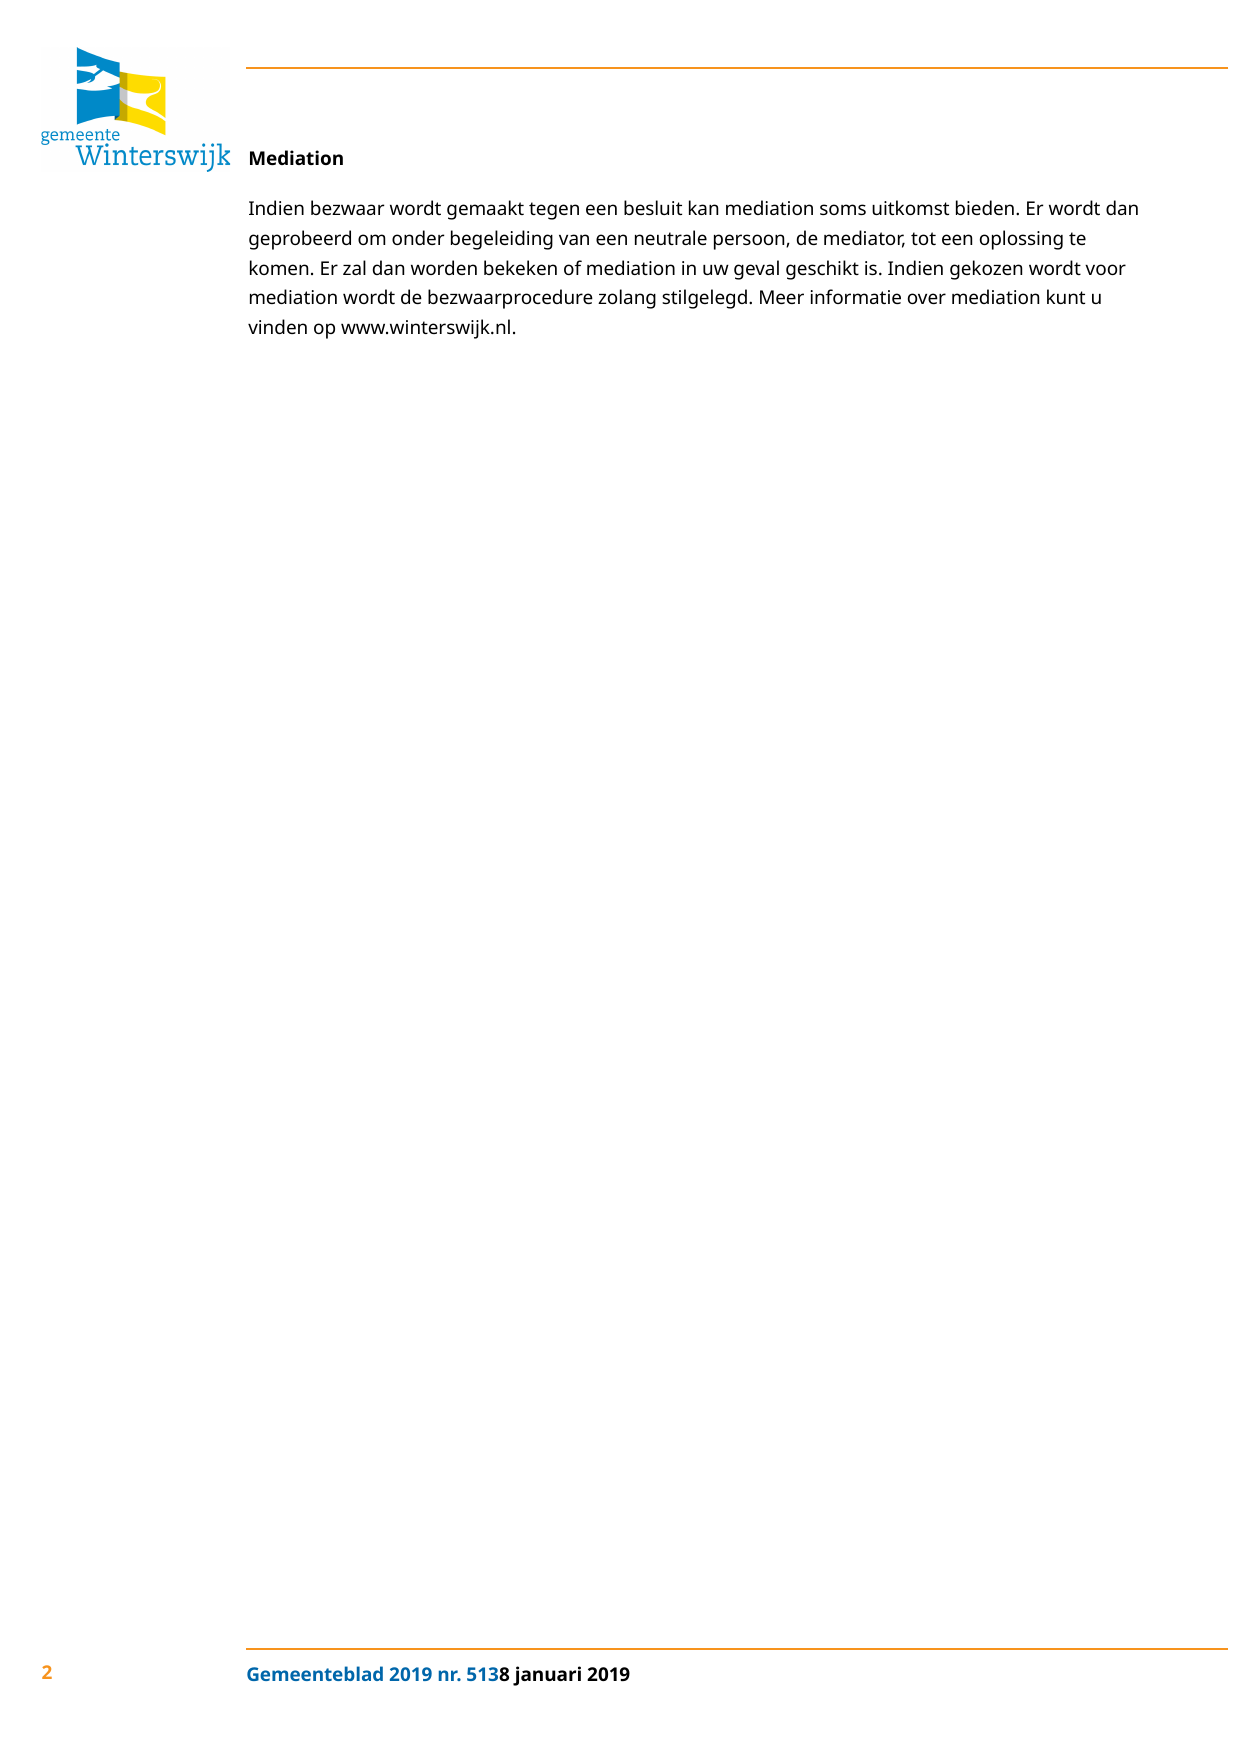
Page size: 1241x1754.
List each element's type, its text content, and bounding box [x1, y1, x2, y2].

picture [225, 153, 231, 162]
picture [41, 47, 231, 172]
text Mediation [248, 145, 1152, 171]
text Indien bezwaar wordt gemaakt tegen een besluit kan mediation soms uitkomst bieden. Er wordt dan geprobeerd om onder begeleiding van een neutrale persoon, de mediator, tot een oplossing te komen. Er zal dan worden bekeken of mediation in uw geval geschikt is. Indien gekozen wordt voor mediation wordt de bezwaarprocedure zolang stilgelegd. Meer informatie over mediation kunt u vinden op www.winterswijk.nl. [248, 196, 1152, 340]
